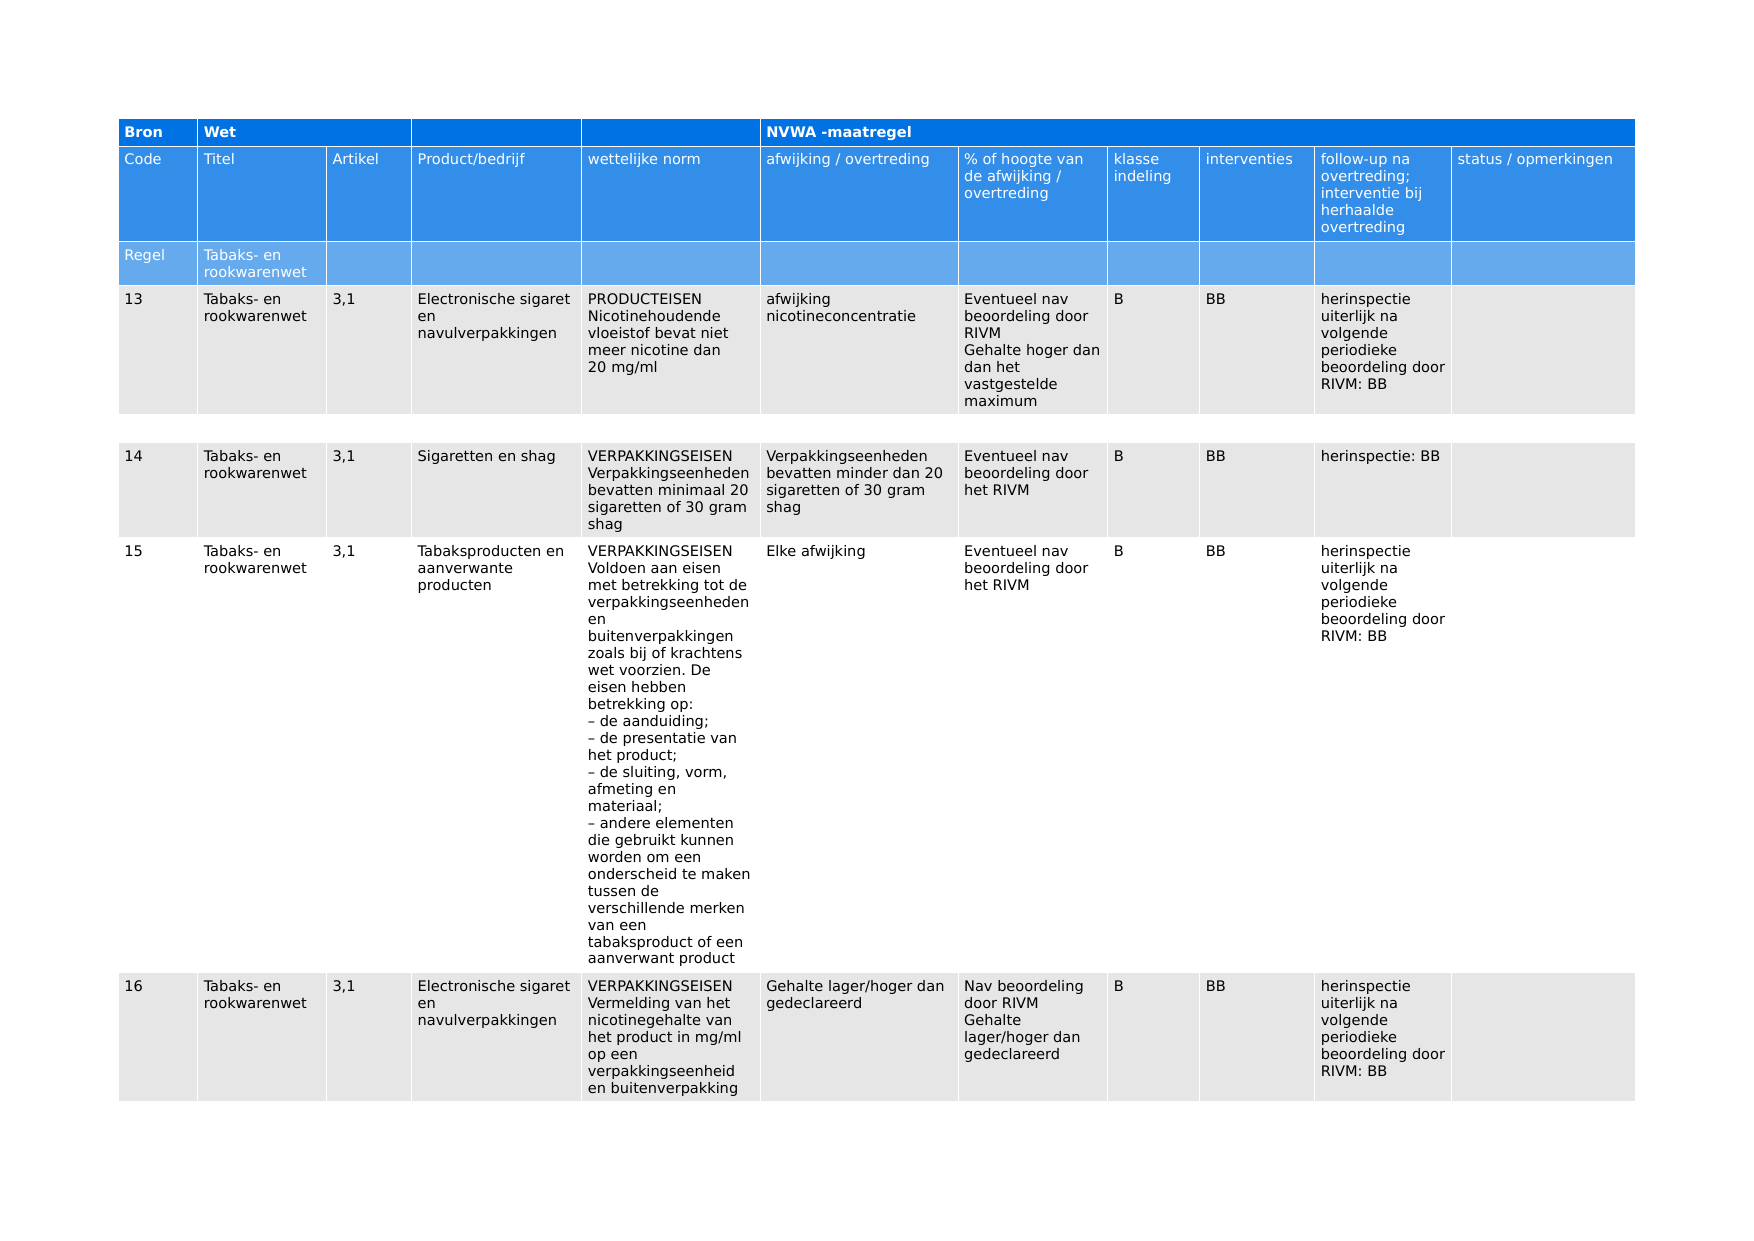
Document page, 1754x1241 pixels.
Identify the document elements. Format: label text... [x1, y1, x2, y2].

table_header NVWA -maatregel [761, 119, 1635, 146]
table_cell [1452, 416, 1635, 442]
table_header [582, 119, 760, 146]
table_cell 3,1 [327, 443, 411, 537]
table_cell B [1108, 538, 1199, 972]
table_cell Eventueel nav beoordeling door het RIVM [959, 443, 1107, 537]
table_header Bron [119, 119, 197, 146]
table_cell wettelijke norm [582, 147, 760, 241]
table_cell [582, 416, 760, 442]
table_cell Gehalte lager/hoger dan gedeclareerd [761, 973, 958, 1101]
table_cell Tabaks- en rookwarenwet [198, 973, 326, 1101]
table_cell [1452, 538, 1635, 972]
table_cell BB [1200, 443, 1314, 537]
table_cell 15 [119, 538, 197, 972]
table_cell Electronische sigaret en navulverpakkingen [412, 973, 581, 1101]
table_cell [327, 242, 411, 285]
table_cell Eventueel nav beoordeling door RIVM Gehalte hoger dan dan het vastgestelde maximum [959, 286, 1107, 414]
table_cell herinspectie uiterlijk na volgende periodieke beoordeling door RIVM: BB [1315, 973, 1451, 1101]
table_cell 3,1 [327, 286, 411, 414]
table_cell [1315, 416, 1451, 442]
table_cell B [1108, 286, 1199, 414]
table_cell [1452, 973, 1635, 1101]
table_cell Tabaksproducten en aanverwante producten [412, 538, 581, 972]
table_cell [1200, 416, 1314, 442]
table_cell [327, 416, 411, 442]
table_cell 3,1 [327, 973, 411, 1101]
table_cell [959, 242, 1107, 285]
table_cell Nav beoordeling door RIVM Gehalte lager/hoger dan gedeclareerd [959, 973, 1107, 1101]
table_cell herinspectie uiterlijk na volgende periodieke beoordeling door RIVM: BB [1315, 286, 1451, 414]
table_cell herinspectie: BB [1315, 443, 1451, 537]
table_cell VERPAKKINGSEISEN Voldoen aan eisen met betrekking tot de verpakkingseenheden en buitenverpakkingen zoals bij of krachtens wet voorzien. De eisen hebben betrekking op: – de aanduiding; – de presentatie van het product; – de sluiting, vorm, afmeting en materiaal; – andere elementen die gebruikt kunnen worden om een onderscheid te maken tussen de verschillende merken van een tabaksproduct of een aanverwant product [582, 538, 760, 972]
table_cell [1315, 242, 1451, 285]
table_cell Tabaks- en rookwarenwet [198, 538, 326, 972]
table_cell [1108, 416, 1199, 442]
table_cell status / opmerkingen [1452, 147, 1635, 241]
table_cell Product/bedrijf [412, 147, 581, 241]
table_cell afwijking nicotineconcentratie [761, 286, 958, 414]
table_cell klasse indeling [1108, 147, 1199, 241]
table_cell 13 [119, 286, 197, 414]
table_cell Sigaretten en shag [412, 443, 581, 537]
table_cell VERPAKKINGSEISEN Vermelding van het nicotinegehalte van het product in mg/ml op een verpakkingseenheid en buitenverpakking [582, 973, 760, 1101]
table_cell Elke afwijking [761, 538, 958, 972]
table_cell BB [1200, 286, 1314, 414]
table_cell Regel [119, 242, 197, 285]
table_cell 14 [119, 443, 197, 537]
table_cell [582, 242, 760, 285]
table_cell follow-up na overtreding; interventie bij herhaalde overtreding [1315, 147, 1451, 241]
table_cell 16 [119, 973, 197, 1101]
table_cell [959, 416, 1107, 442]
table_cell Tabaks- en rookwarenwet [198, 443, 326, 537]
table_cell BB [1200, 538, 1314, 972]
table_cell PRODUCTEISEN Nicotinehoudende vloeistof bevat niet meer nicotine dan 20 mg/ml [582, 286, 760, 414]
table_cell [1452, 443, 1635, 537]
table_cell % of hoogte van de afwijking / overtreding [959, 147, 1107, 241]
table_cell Eventueel nav beoordeling door het RIVM [959, 538, 1107, 972]
table_cell herinspectie uiterlijk na volgende periodieke beoordeling door RIVM: BB [1315, 538, 1451, 972]
table_cell [761, 416, 958, 442]
table_cell 3,1 [327, 538, 411, 972]
table_cell [119, 416, 197, 442]
table_cell Electronische sigaret en navulverpakkingen [412, 286, 581, 414]
table_cell [198, 416, 326, 442]
table_cell [412, 416, 581, 442]
table_cell interventies [1200, 147, 1314, 241]
table_cell [1108, 242, 1199, 285]
table_cell Verpakkingseenheden bevatten minder dan 20 sigaretten of 30 gram shag [761, 443, 958, 537]
table_cell Tabaks- en rookwarenwet [198, 286, 326, 414]
table_cell BB [1200, 973, 1314, 1101]
table_cell [761, 242, 958, 285]
table_cell [1452, 242, 1635, 285]
table_cell B [1108, 973, 1199, 1101]
table_cell [412, 242, 581, 285]
table_cell Titel [198, 147, 326, 241]
table_cell Artikel [327, 147, 411, 241]
table_cell [1200, 242, 1314, 285]
table_cell VERPAKKINGSEISEN Verpakkingseenheden bevatten minimaal 20 sigaretten of 30 gram shag [582, 443, 760, 537]
table_cell [1452, 286, 1635, 414]
table_header [412, 119, 581, 146]
table_cell afwijking / overtreding [761, 147, 958, 241]
table_cell Tabaks- en rookwarenwet [198, 242, 326, 285]
table_cell B [1108, 443, 1199, 537]
table_header Wet [198, 119, 411, 146]
table_cell Code [119, 147, 197, 241]
